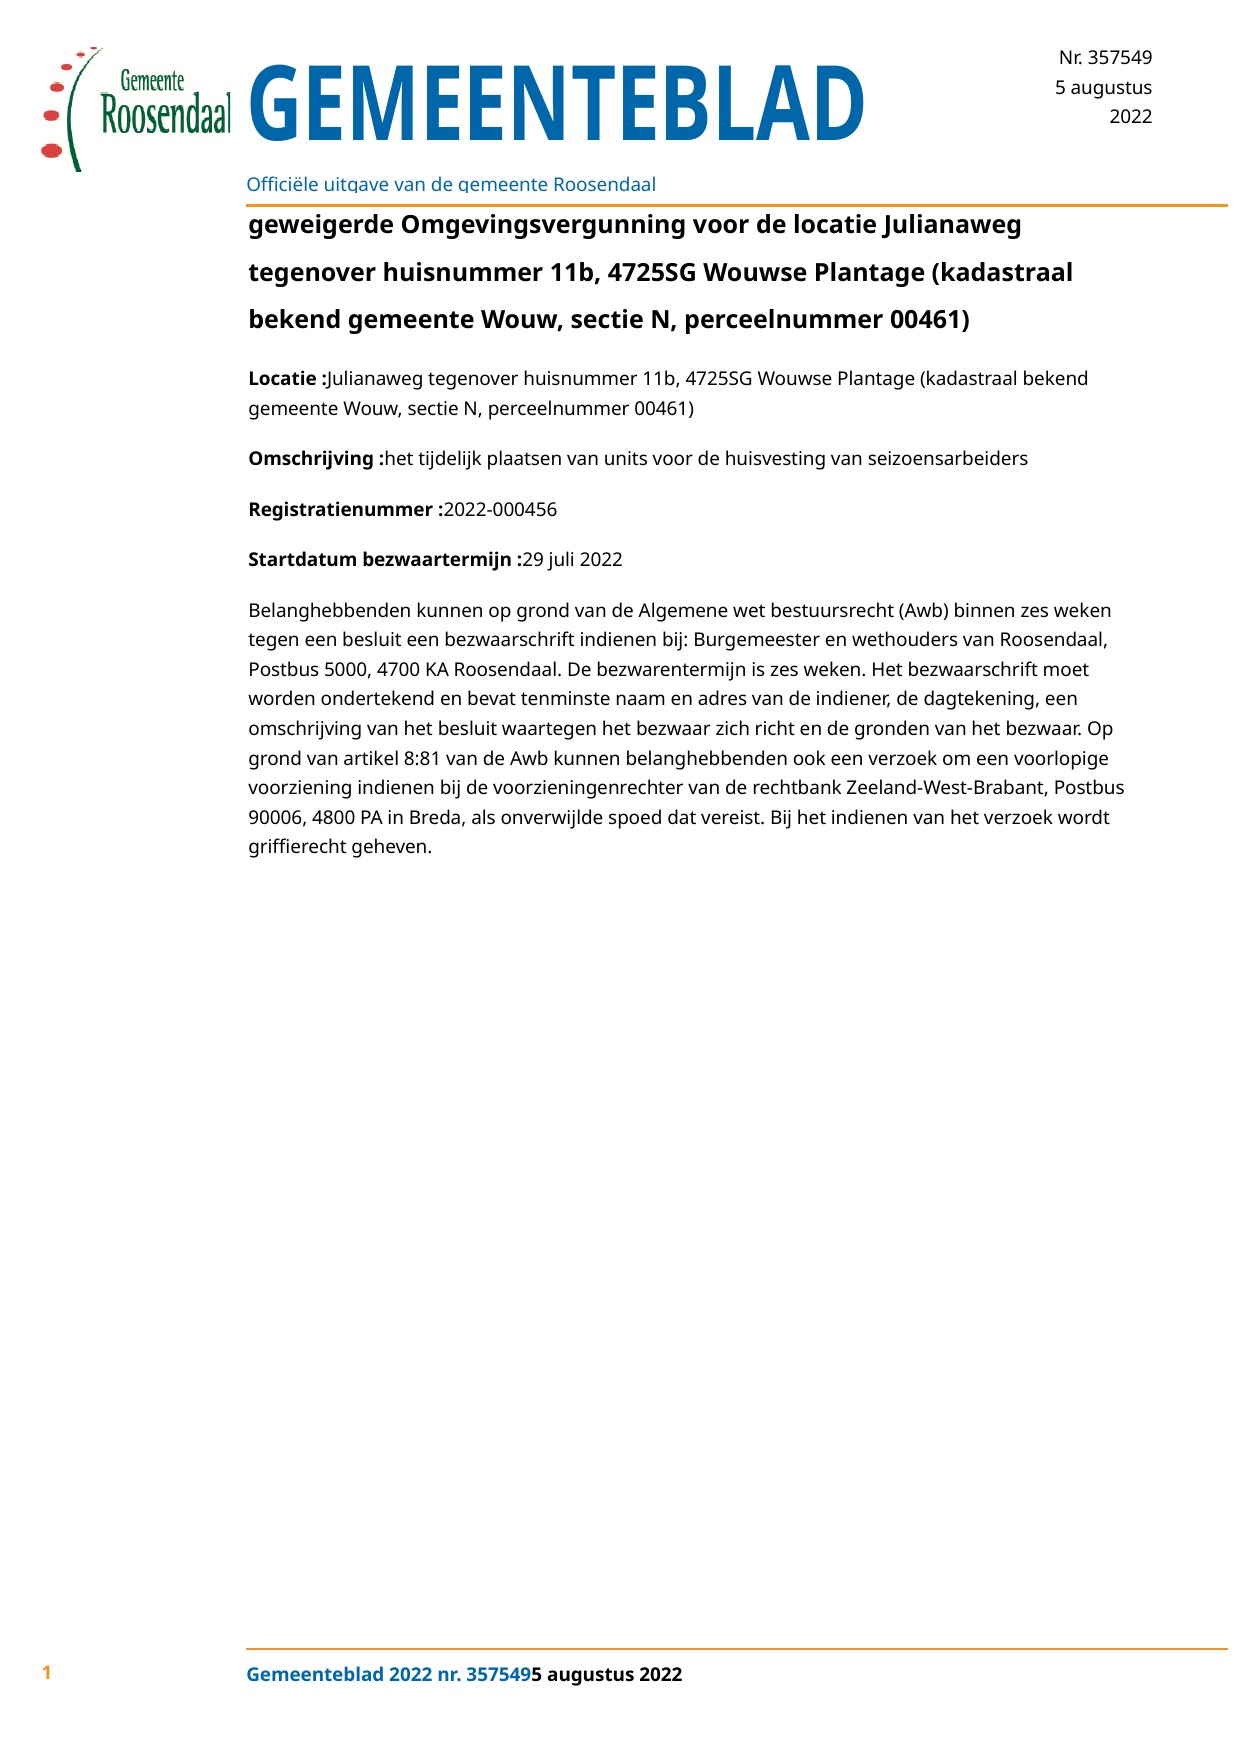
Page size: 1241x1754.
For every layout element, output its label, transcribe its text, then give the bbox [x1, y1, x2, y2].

text Startdatum bezwaartermijn :29 juli 2022 [248, 546, 1152, 572]
text Omschrijving :het tijdelijk plaatsen van units voor de huisvesting van seizoensarbeiders [248, 446, 1152, 471]
text geweigerde Omgevingsvergunning voor de locatie Julianaweg tegenover huisnummer 11b, 4725SG Wouwse Plantage (kadastraal bekend gemeente Wouw, sectie N, perceelnummer 00461) [248, 207, 1152, 336]
text Belanghebbenden kunnen op grond van de Algemene wet bestuursrecht (Awb) binnen zes weken tegen een besluit een bezwaarschrift indienen bij: Burgemeester en wethouders van Roosendaal, Postbus 5000, 4700 KA Roosendaal. De bezwarentermijn is zes weken. Het bezwaarschrift moet worden ondertekend en bevat tenminste naam en adres van de indiener, de dagtekening, een omschrijving van het besluit waartegen het bezwaar zich richt en de gronden van het bezwaar. Op grond van artikel 8:81 van de Awb kunnen belanghebbenden ook een verzoek om een voorlopige voorziening indienen bij de voorzieningenrechter van de rechtbank Zeeland-West-Brabant, Postbus 90006, 4800 PA in Breda, als onverwijlde spoed dat vereist. Bij het indienen van het verzoek wordt griffierecht geheven. [248, 597, 1152, 859]
picture [41, 47, 231, 172]
text Locatie :Julianaweg tegenover huisnummer 11b, 4725SG Wouwse Plantage (kadastraal bekend gemeente Wouw, sectie N, perceelnummer 00461) [248, 366, 1152, 421]
text Registratienummer :2022-000456 [248, 496, 1152, 522]
